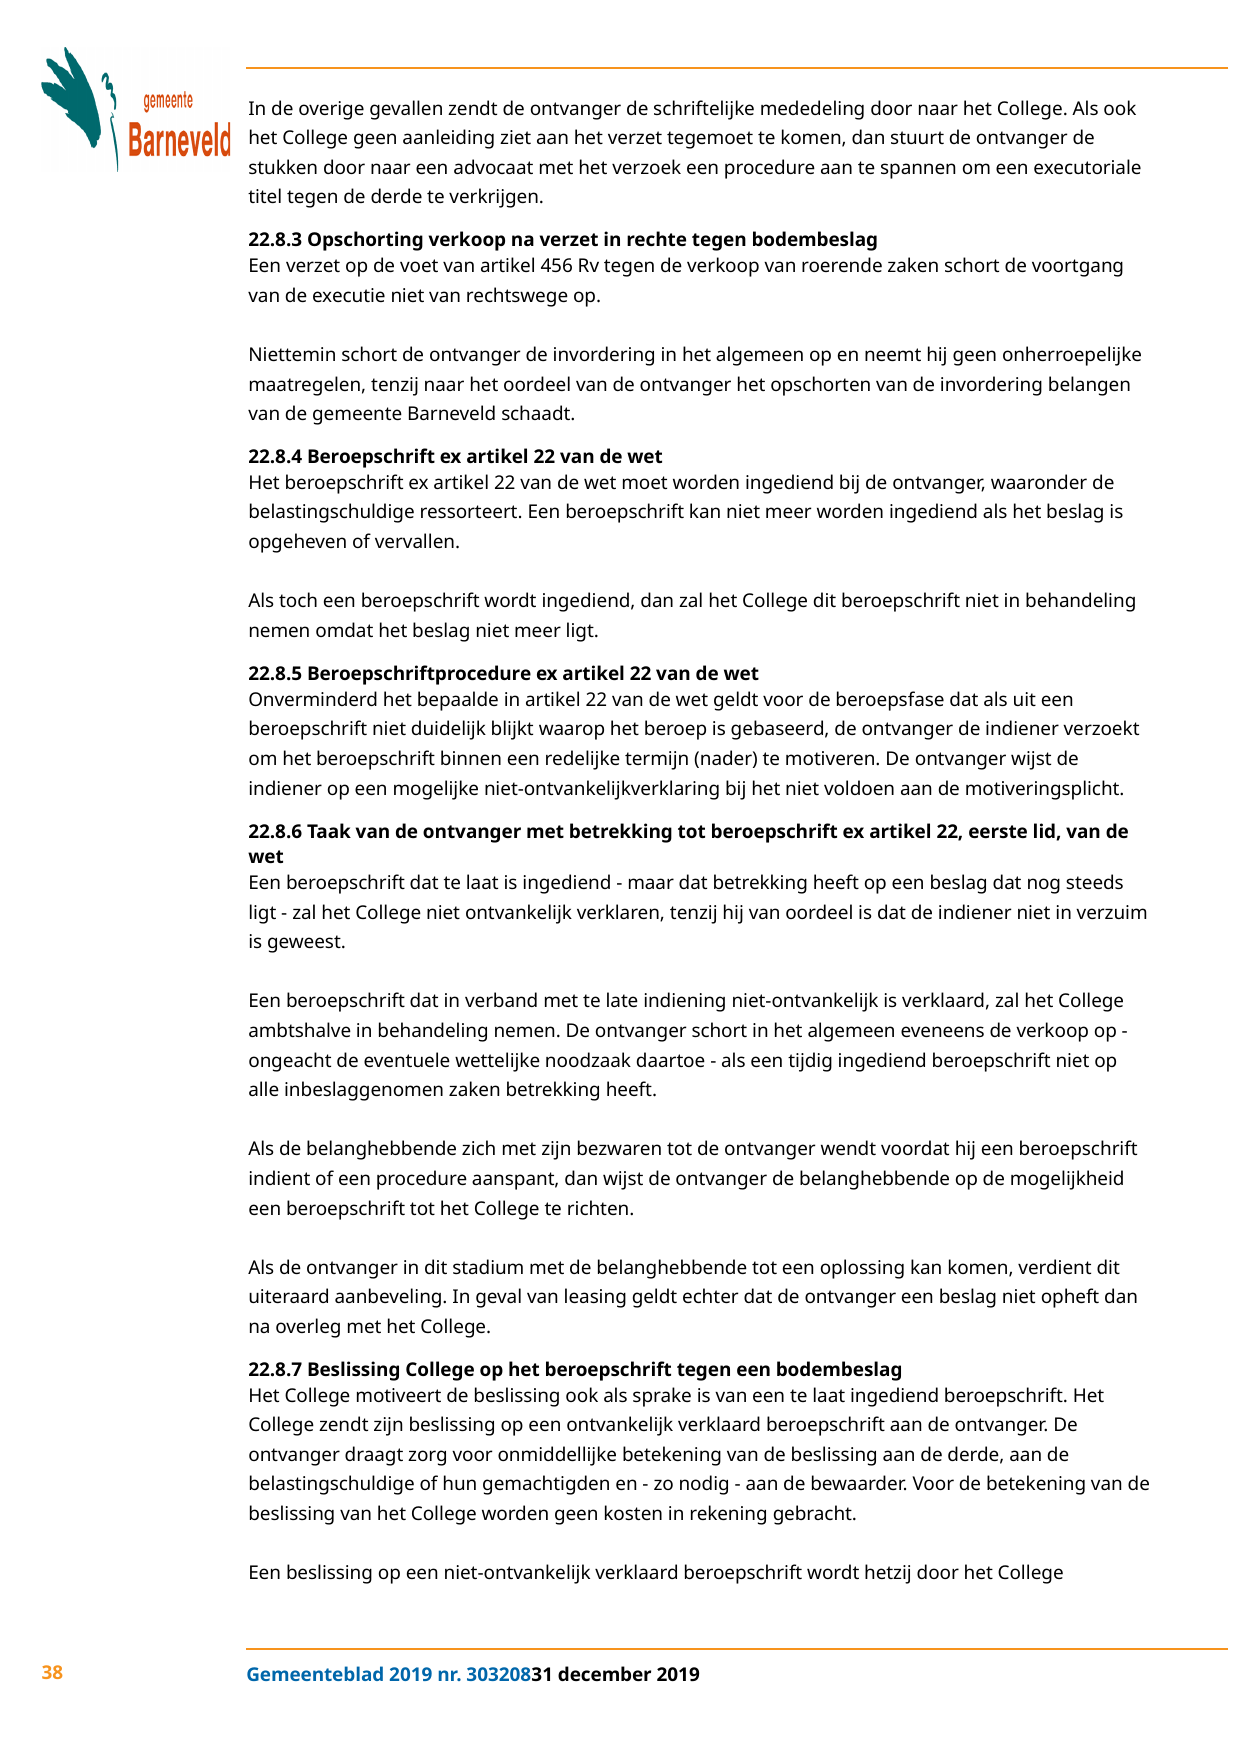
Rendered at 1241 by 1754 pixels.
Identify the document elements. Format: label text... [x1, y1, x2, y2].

text Onverminderd het bepaalde in artikel 22 van de wet geldt voor de beroepsfase dat als uit een beroepschrift niet duidelijk blijkt waarop het beroep is gebaseerd, de ontvanger de indiener verzoekt om het beroepschrift binnen een redelijke termijn (nader) te motiveren. De ontvanger wijst de indiener op een mogelijke niet-ontvankelijkverklaring bij het niet voldoen aan de motiveringsplicht. [248, 686, 1152, 800]
text Als toch een beroepschrift wordt ingediend, dan zal het College dit beroepschrift niet in behandeling nemen omdat het beslag niet meer ligt. [248, 587, 1152, 643]
text Als de belanghebbende zich met zijn bezwaren tot de ontvanger wendt voordat hij een beroepschrift indient of een procedure aanspant, dan wijst de ontvanger de belanghebbende op de mogelijkheid een beroepschrift tot het College te richten. [248, 1136, 1152, 1220]
text Het beroepschrift ex artikel 22 van de wet moet worden ingediend bij de ontvanger, waaronder de belastingschuldige ressorteert. Een beroepschrift kan niet meer worden ingediend als het beslag is opgeheven of vervallen. [248, 469, 1152, 554]
text Een verzet op de voet van artikel 456 Rv tegen de verkoop van roerende zaken schort de voortgang van de executie niet van rechtswege op. [248, 252, 1152, 308]
text In de overige gevallen zendt de ontvanger de schriftelijke mededeling door naar het College. Als ook het College geen aanleiding ziet aan het verzet tegemoet te komen, dan stuurt de ontvanger de stukken door naar een advocaat met het verzoek een procedure aan te spannen om een executoriale titel tegen de derde te verkrijgen. [248, 95, 1152, 209]
text 22.8.4 Beroepschrift ex artikel 22 van de wet [248, 443, 1152, 469]
text Het College motiveert de beslissing ook als sprake is van een te laat ingediend beroepschrift. Het College zendt zijn beslissing op een ontvankelijk verklaard beroepschrift aan de ontvanger. De ontvanger draagt zorg voor onmiddellijke betekening van de beslissing aan de derde, aan de belastingschuldige of hun gemachtigden en - zo nodig - aan de bewaarder. Voor de betekening van de beslissing van het College worden geen kosten in rekening gebracht. [248, 1382, 1152, 1526]
picture [41, 47, 231, 172]
text Een beroepschrift dat in verband met te late indiening niet-ontvankelijk is verklaard, zal het College ambtshalve in behandeling nemen. De ontvanger schort in het algemeen eveneens de verkoop op - ongeacht de eventuele wettelijke noodzaak daartoe - als een tijdig ingediend beroepschrift niet op alle inbeslaggenomen zaken betrekking heeft. [248, 988, 1152, 1102]
text Als de ontvanger in dit stadium met de belanghebbende tot een oplossing kan komen, verdient dit uiteraard aanbeveling. In geval van leasing geldt echter dat de ontvanger een beslag niet opheft dan na overleg met het College. [248, 1254, 1152, 1339]
text Een beslissing op een niet-ontvankelijk verklaard beroepschrift wordt hetzij door het College [248, 1559, 1152, 1585]
text Niettemin schort de ontvanger de invordering in het algemeen op en neemt hij geen onherroepelijke maatregelen, tenzij naar het oordeel van de ontvanger het opschorten van de invordering belangen van de gemeente Barneveld schaadt. [248, 341, 1152, 426]
text 22.8.6 Taak van de ontvanger met betrekking tot beroepschrift ex artikel 22, eerste lid, van de wet [248, 818, 1152, 869]
text 22.8.3 Opschorting verkoop na verzet in rechte tegen bodembeslag [248, 227, 1152, 252]
text 22.8.7 Beslissing College op het beroepschrift tegen een bodembeslag [248, 1356, 1152, 1382]
text 22.8.5 Beroepschriftprocedure ex artikel 22 van de wet [248, 660, 1152, 686]
text Een beroepschrift dat te laat is ingediend - maar dat betrekking heeft op een beslag dat nog steeds ligt - zal het College niet ontvankelijk verklaren, tenzij hij van oordeel is dat de indiener niet in verzuim is geweest. [248, 869, 1152, 954]
